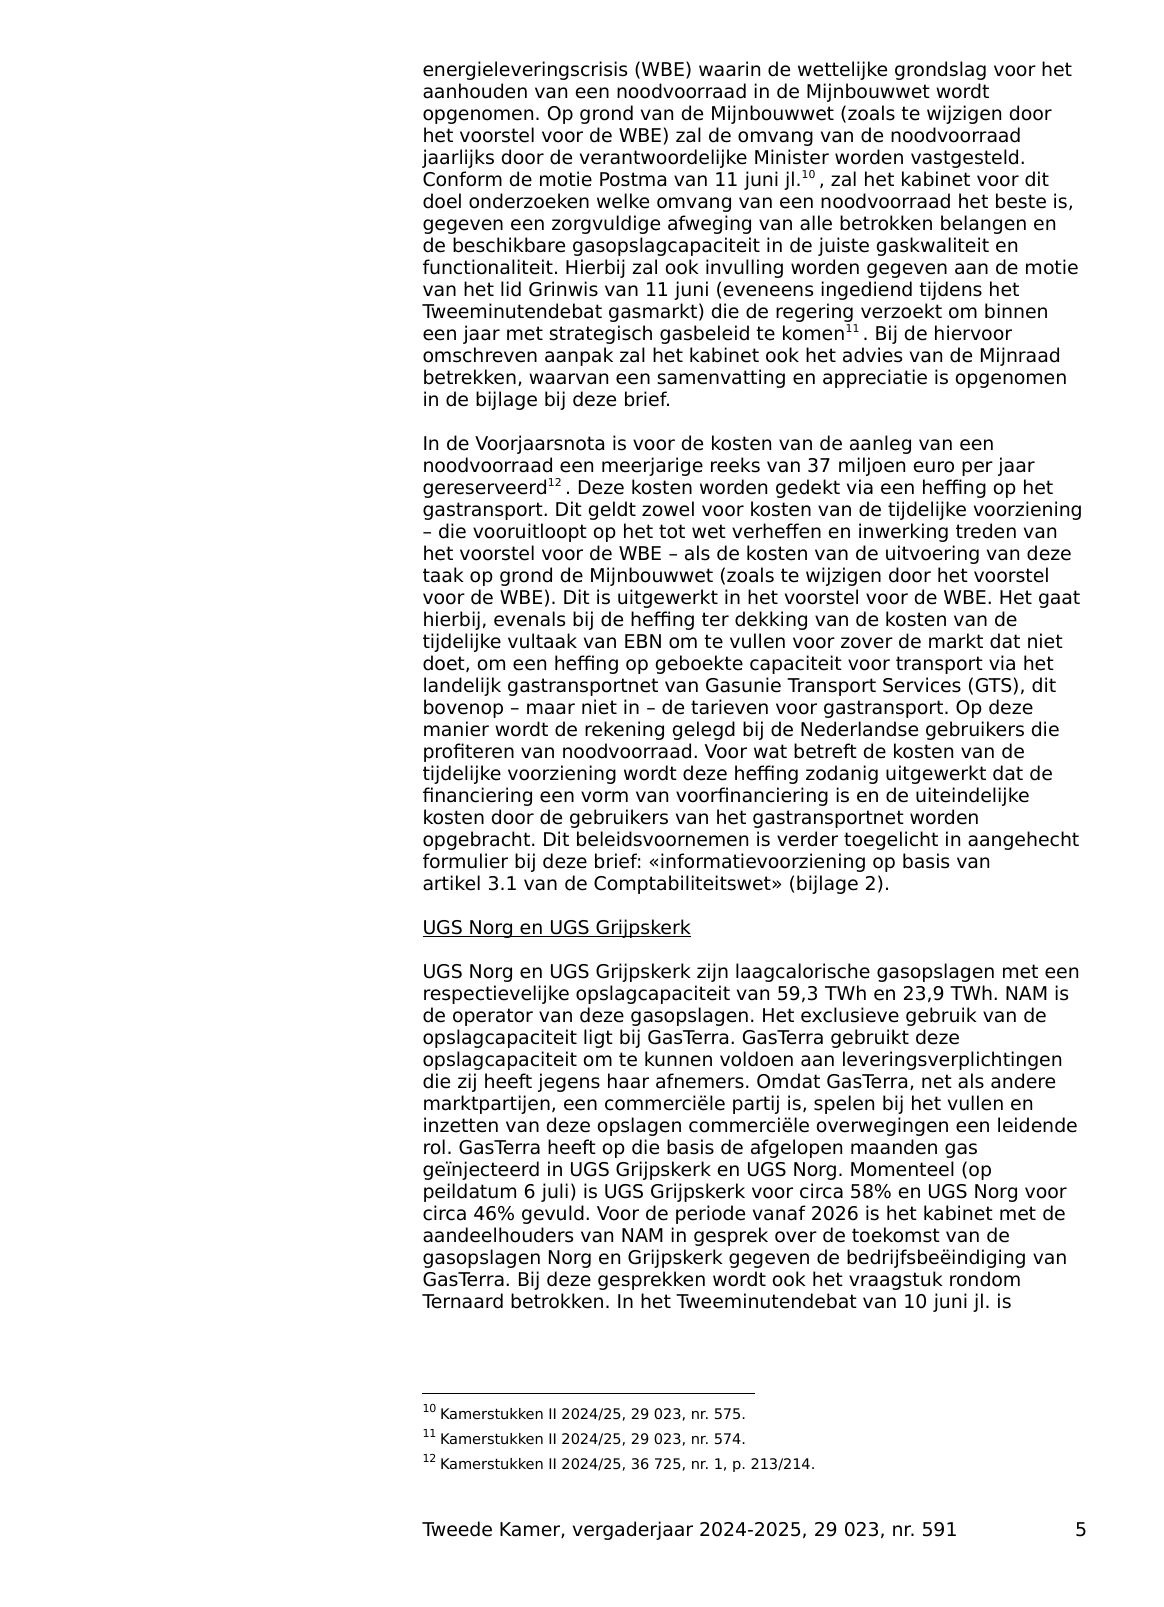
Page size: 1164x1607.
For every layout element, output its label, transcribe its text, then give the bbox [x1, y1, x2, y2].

text In de Voorjaarsnota is voor de kosten van de aanleg van een noodvoorraad een meerjarige reeks van 37 miljoen euro per jaar gereserveerd. Deze kosten worden gedekt via een heffing op het gastransport. Dit geldt zowel voor kosten van de tijdelijke voorziening – die vooruitloopt op het tot wet verheffen en inwerking treden van het voorstel voor de WBE – als de kosten van de uitvoering van deze taak op grond de Mijnbouwwet (zoals te wijzigen door het voorstel voor de WBE). Dit is uitgewerkt in het voorstel voor de WBE. Het gaat hierbij, evenals bij de heffing ter dekking van de kosten van de tijdelijke vultaak van EBN om te vullen voor zover de markt dat niet doet, om een heffing op geboekte capaciteit voor transport via het landelijk gastransportnet van Gasunie Transport Services (GTS), dit bovenop – maar niet in – de tarieven voor gastransport. Op deze manier wordt de rekening gelegd bij de Nederlandse gebruikers die profiteren van noodvoorraad. Voor wat betreft de kosten van de tijdelijke voorziening wordt deze heffing zodanig uitgewerkt dat de financiering een vorm van voorfinanciering is en de uiteindelijke kosten door de gebruikers van het gastransportnet worden opgebracht. Dit beleidsvoornemen is verder toegelicht in aangehecht formulier bij deze brief: «informatievoorziening op basis van artikel 3.1 van de Comptabiliteitswet» (bijlage 2). [422, 433, 1087, 894]
text energieleveringscrisis (WBE) waarin de wettelijke grondslag voor het aanhouden van een noodvoorraad in de Mijnbouwwet wordt opgenomen. Op grond van de Mijnbouwwet (zoals te wijzigen door het voorstel voor de WBE) zal de omvang van de noodvoorraad jaarlijks door de verantwoordelijke Minister worden vastgesteld. Conform de motie Postma van 11 juni jl., zal het kabinet voor dit doel onderzoeken welke omvang van een noodvoorraad het beste is, gegeven een zorgvuldige afweging van alle betrokken belangen en de beschikbare gasopslagcapaciteit in de juiste gaskwaliteit en functionaliteit. Hierbij zal ook invulling worden gegeven aan de motie van het lid Grinwis van 11 juni (eveneens ingediend tijdens het Tweeminutendebat gasmarkt) die de regering verzoekt om binnen een jaar met strategisch gasbeleid te komen. Bij de hiervoor omschreven aanpak zal het kabinet ook het advies van de Mijnraad betrekken, waarvan een samenvatting en appreciatie is opgenomen in de bijlage bij deze brief. [422, 59, 1087, 411]
text UGS Norg en UGS Grijpskerk zijn laagcalorische gasopslagen met een respectievelijke opslagcapaciteit van 59,3 TWh en 23,9 TWh. NAM is de operator van deze gasopslagen. Het exclusieve gebruik van de opslagcapaciteit ligt bij GasTerra. GasTerra gebruikt deze opslagcapaciteit om te kunnen voldoen aan leveringsverplichtingen die zij heeft jegens haar afnemers. Omdat GasTerra, net als andere marktpartijen, een commerciële partij is, spelen bij het vullen en inzetten van deze opslagen commerciële overwegingen een leidende rol. GasTerra heeft op die basis de afgelopen maanden gas geïnjecteerd in UGS Grijpskerk en UGS Norg. Momenteel (op peildatum 6 juli) is UGS Grijpskerk voor circa 58% en UGS Norg voor circa 46% gevuld. Voor de periode vanaf 2026 is het kabinet met de aandeelhouders van NAM in gesprek over de toekomst van de gasopslagen Norg en Grijpskerk gegeven de bedrijfsbeëindiging van GasTerra. Bij deze gesprekken wordt ook het vraagstuk rondom Ternaard betrokken. In het Tweeminutendebat van 10 juni jl. is [422, 961, 1087, 1312]
text Kamerstukken II 2024/25, 29 023, nr. 575. [422, 1402, 1087, 1424]
text Kamerstukken II 2024/25, 29 023, nr. 574. [422, 1427, 1087, 1449]
subtitle UGS Norg en UGS Grijpskerk [422, 917, 1087, 939]
text Kamerstukken II 2024/25, 36 725, nr. 1, p. 213/214. [422, 1452, 1087, 1474]
